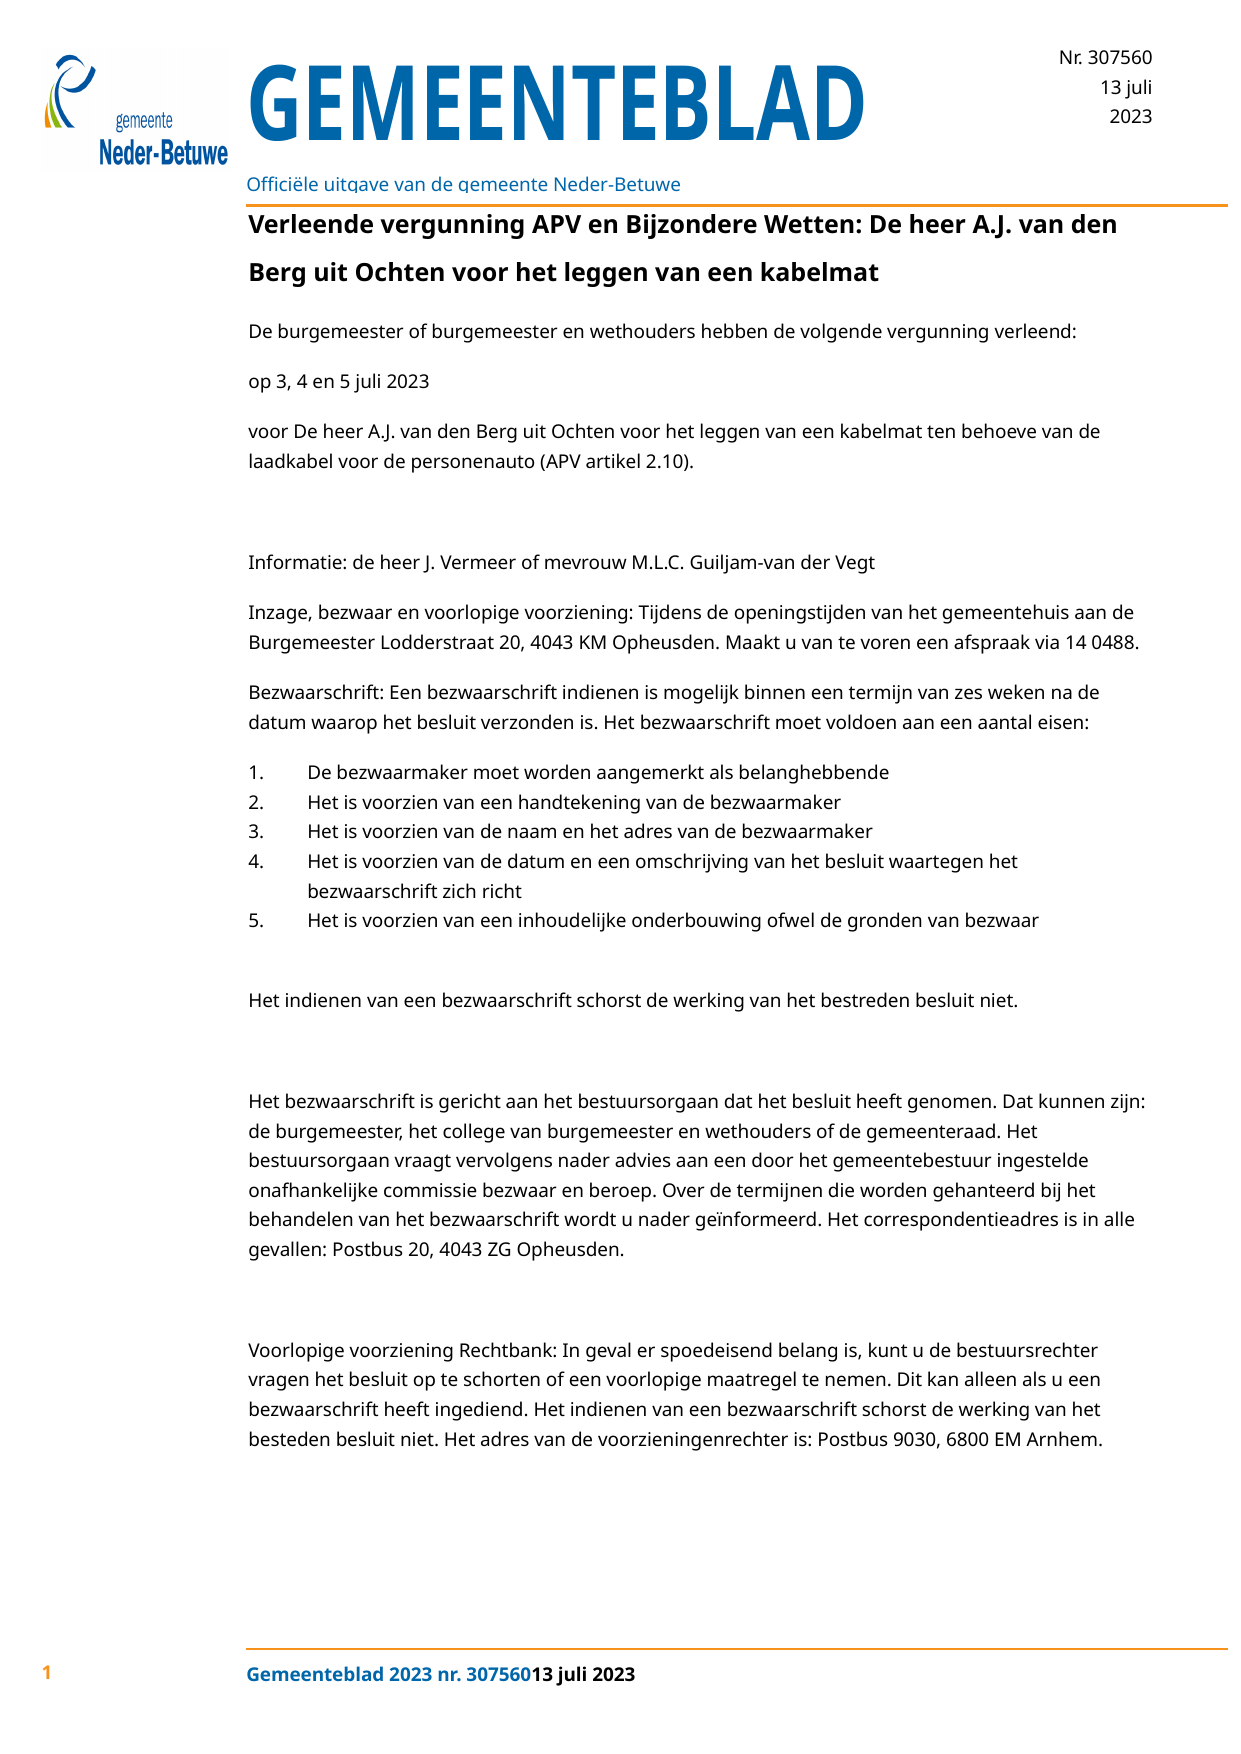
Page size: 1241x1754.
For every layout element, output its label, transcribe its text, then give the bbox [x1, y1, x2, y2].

text Het indienen van een bezwaarschrift schorst de werking van het bestreden besluit niet. [248, 987, 1152, 1013]
list Het is voorzien van de datum en een omschrijving van het besluit waartegen het bezwaarschrift zich richt [248, 848, 1152, 904]
list Het is voorzien van de naam en het adres van de bezwaarmaker [248, 819, 1152, 844]
text Het bezwaarschrift is gericht aan het bestuursorgaan dat het besluit heeft genomen. Dat kunnen zijn: de burgemeester, het college van burgemeester en wethouders of de gemeenteraad. Het bestuursorgaan vraagt vervolgens nader advies aan een door het gemeentebestuur ingestelde onafhankelijke commissie bezwaar en beroep. Over de termijnen die worden gehanteerd bij het behandelen van het bezwaarschrift wordt u nader geïnformeerd. Het correspondentieadres is in alle gevallen: Postbus 20, 4043 ZG Opheusden. [248, 1088, 1152, 1262]
text op 3, 4 en 5 juli 2023 [248, 368, 1152, 394]
list De bezwaarmaker moet worden aangemerkt als belanghebbende [248, 759, 1152, 785]
text De burgemeester of burgemeester en wethouders hebben de volgende vergunning verleend: [248, 318, 1152, 344]
text Bezwaarschrift: Een bezwaarschrift indienen is mogelijk binnen een termijn van zes weken na de datum waarop het besluit verzonden is. Het bezwaarschrift moet voldoen aan een aantal eisen: [248, 679, 1152, 735]
text voor De heer A.J. van den Berg uit Ochten voor het leggen van een kabelmat ten behoeve van de laadkabel voor de personenauto (APV artikel 2.10). [248, 419, 1152, 474]
picture [41, 47, 231, 172]
list Het is voorzien van een inhoudelijke onderbouwing ofwel de gronden van bezwaar [248, 907, 1152, 933]
list Het is voorzien van een handtekening van de bezwaarmaker [248, 789, 1152, 815]
text Voorlopige voorziening Rechtbank: In geval er spoedeisend belang is, kunt u de bestuursrechter vragen het besluit op te schorten of een voorlopige maatregel te nemen. Dit kan alleen als u een bezwaarschrift heeft ingediend. Het indienen van een bezwaarschrift schorst de werking van het besteden besluit niet. Het adres van de voorzieningenrechter is: Postbus 9030, 6800 EM Arnhem. [248, 1337, 1152, 1452]
text Inzage, bezwaar en voorlopige voorziening: Tijdens de openingstijden van het gemeentehuis aan de Burgemeester Lodderstraat 20, 4043 KM Opheusden. Maakt u van te voren een afspraak via 14 0488. [248, 599, 1152, 655]
text Verleende vergunning APV en Bijzondere Wetten: De heer A.J. van den Berg uit Ochten voor het leggen van een kabelmat [248, 207, 1152, 288]
text Informatie: de heer J. Vermeer of mevrouw M.L.C. Guiljam-van der Vegt [248, 549, 1152, 575]
